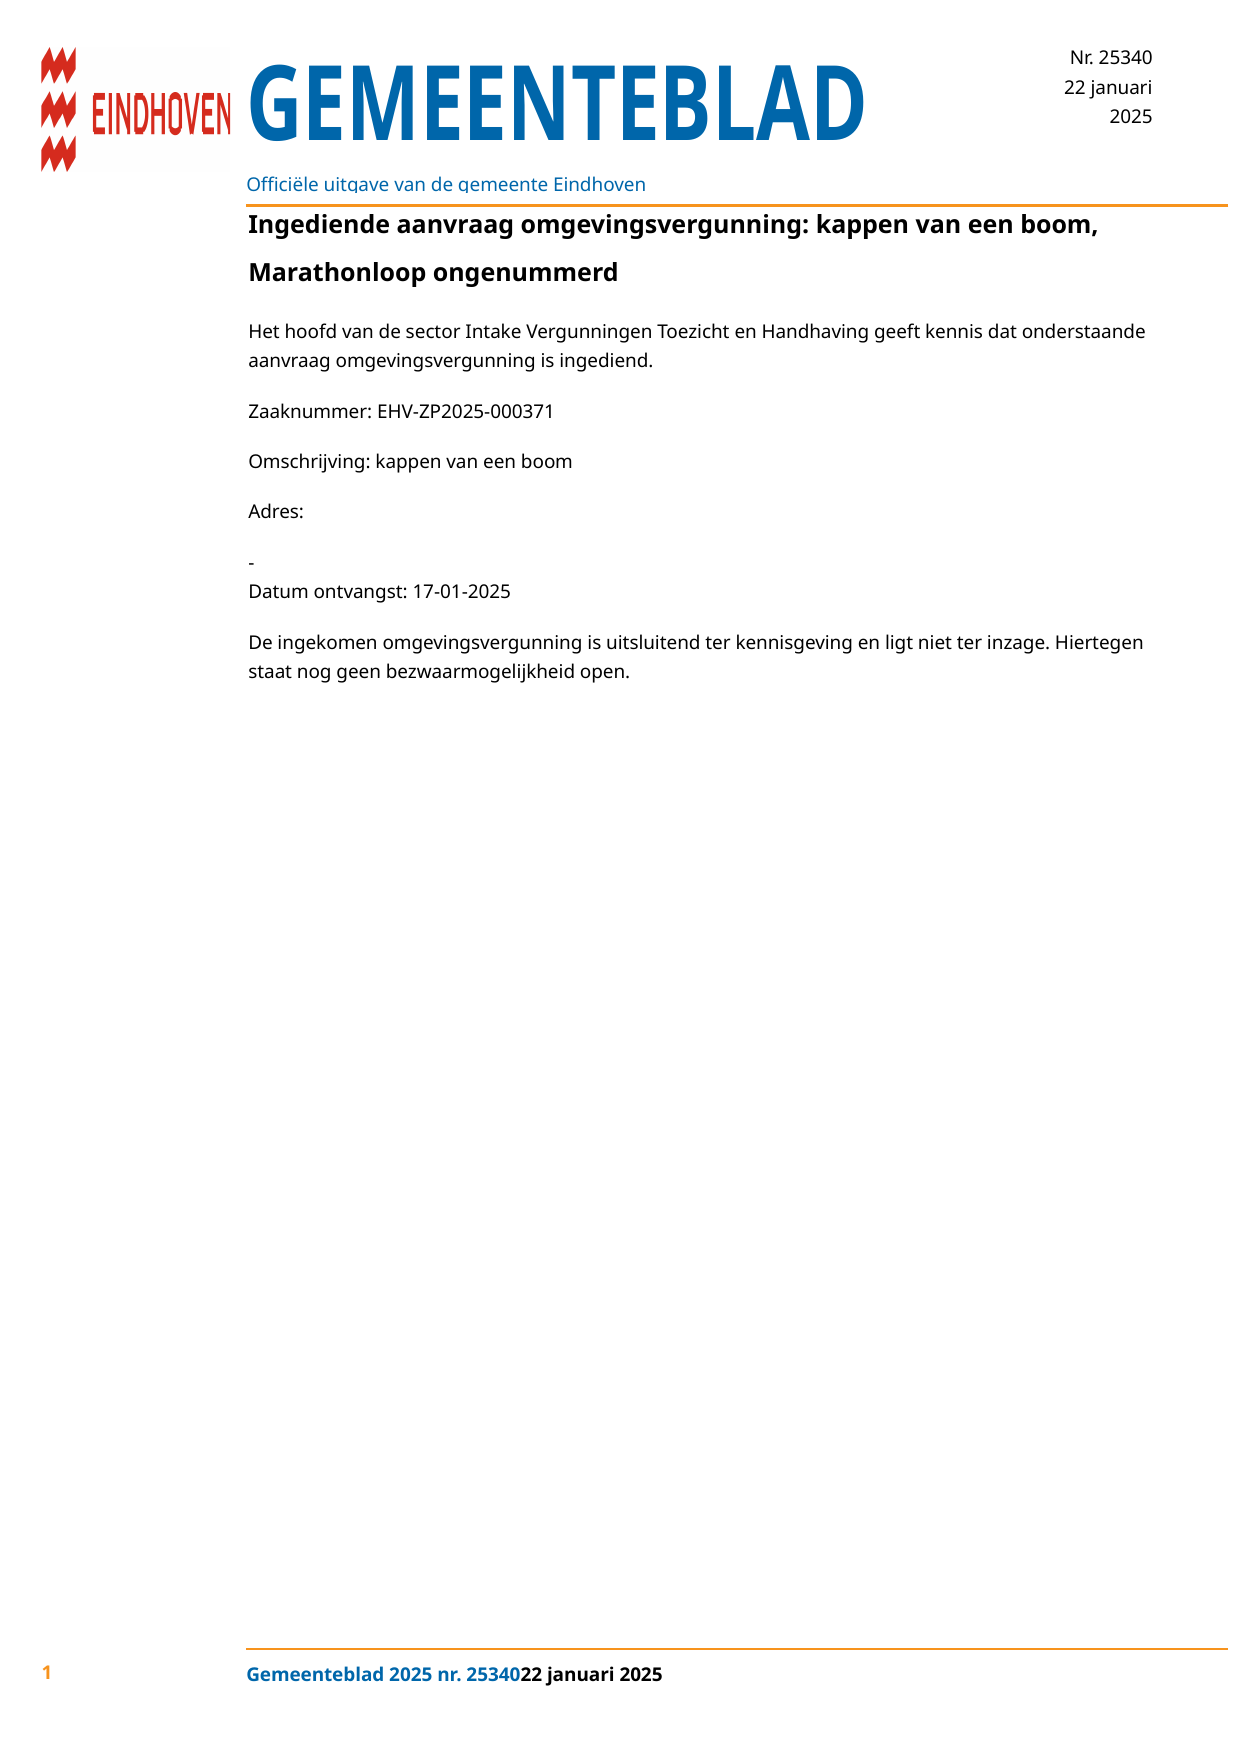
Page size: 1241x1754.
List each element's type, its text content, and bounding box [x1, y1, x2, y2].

text Omschrijving: kappen van een boom [248, 448, 1152, 474]
picture [41, 47, 231, 172]
text De ingekomen omgevingsvergunning is uitsluitend ter kennisgeving en ligt niet ter inzage. Hiertegen staat nog geen bezwaarmogelijkheid open. [248, 629, 1152, 684]
text Zaaknummer: EHV-ZP2025-000371 [248, 398, 1152, 424]
text Datum ontvangst: 17-01-2025 [248, 579, 1152, 604]
text Ingediende aanvraag omgevingsvergunning: kappen van een boom, Marathonloop ongenummerd [248, 207, 1152, 288]
text Het hoofd van de sector Intake Vergunningen Toezicht en Handhaving geeft kennis dat onderstaande aanvraag omgevingsvergunning is ingediend. [248, 318, 1152, 373]
text Adres: [248, 499, 1152, 524]
